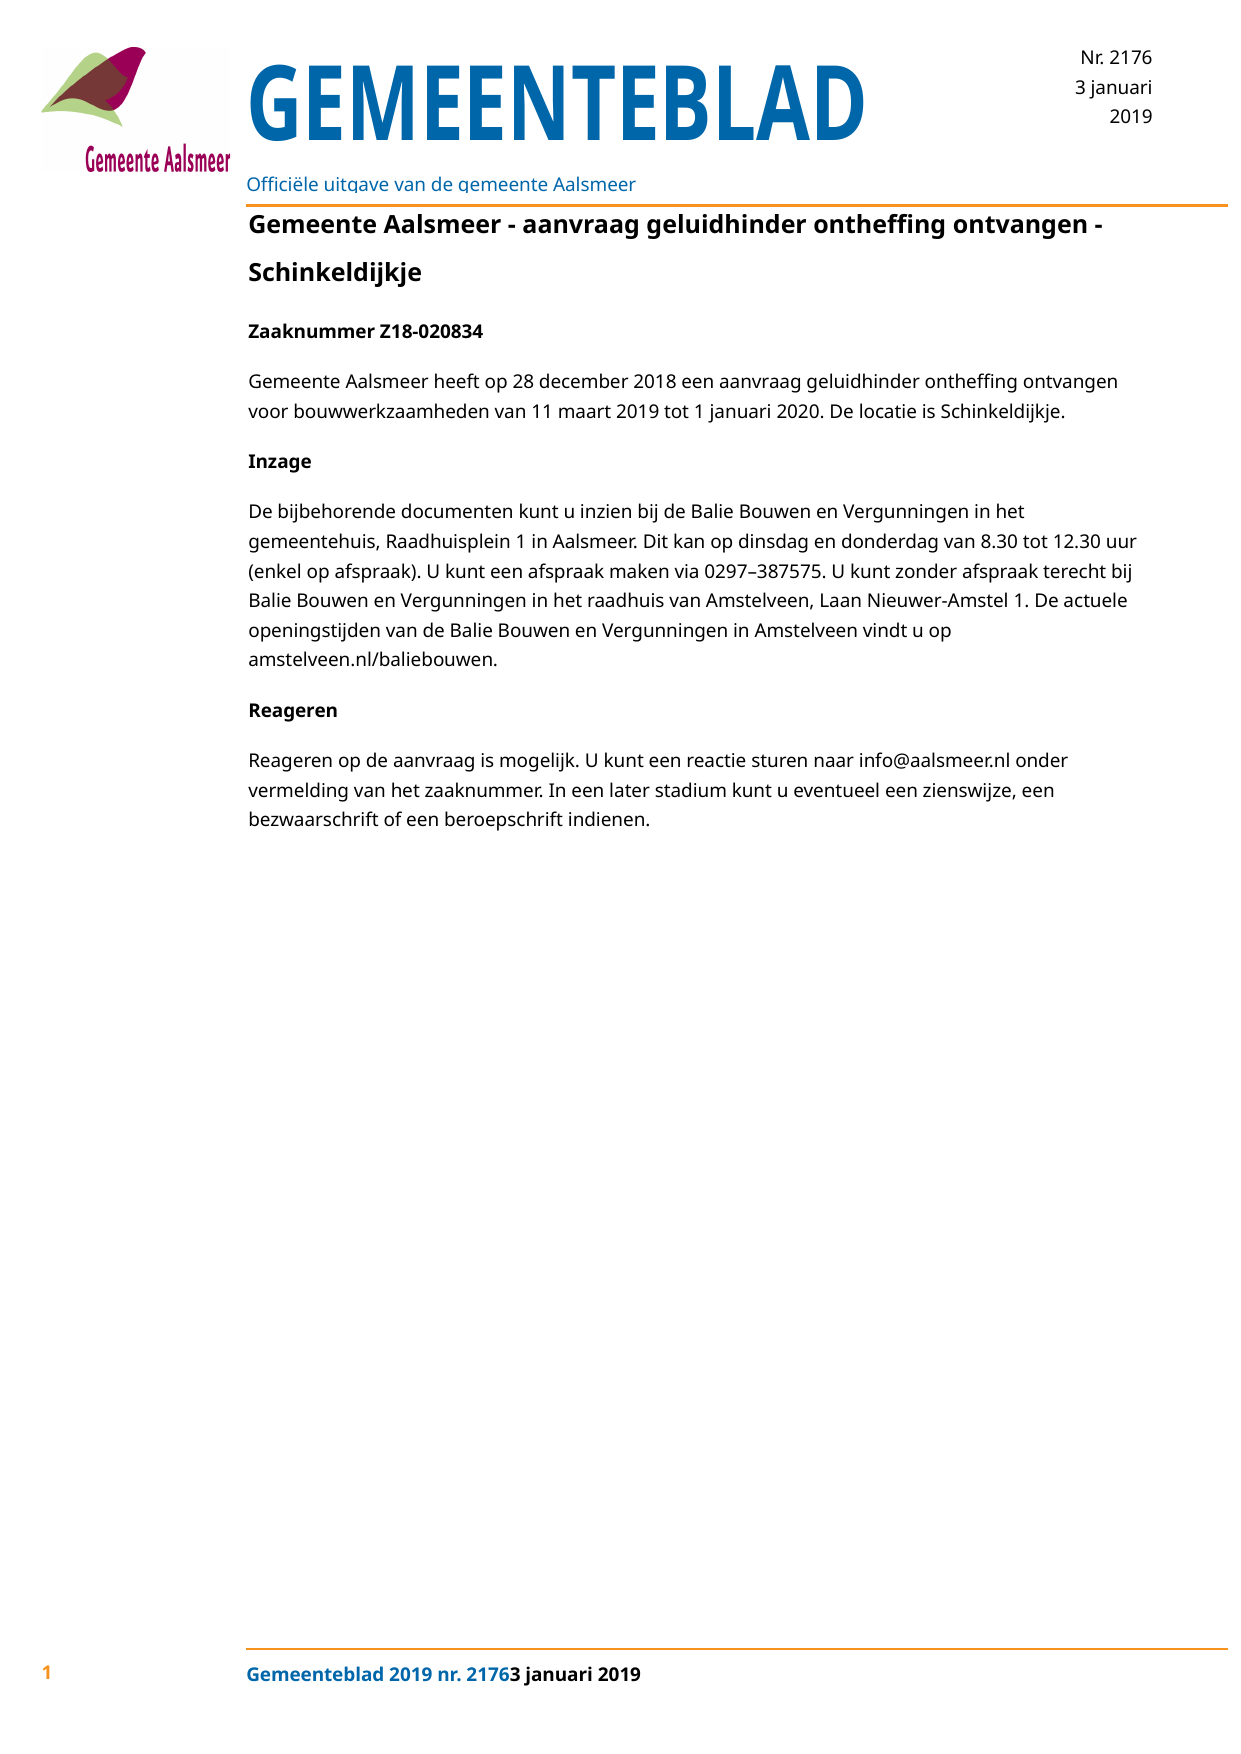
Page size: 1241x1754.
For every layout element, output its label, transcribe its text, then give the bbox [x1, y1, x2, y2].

text De bijbehorende documenten kunt u inzien bij de Balie Bouwen en Vergunningen in het gemeentehuis, Raadhuisplein 1 in Aalsmeer. Dit kan op dinsdag en donderdag van 8.30 tot 12.30 uur (enkel op afspraak). U kunt een afspraak maken via 0297–387575. U kunt zonder afspraak terecht bij Balie Bouwen en Vergunningen in het raadhuis van Amstelveen, Laan Nieuwer-Amstel 1. De actuele openingstijden van de Balie Bouwen en Vergunningen in Amstelveen vindt u op amstelveen.nl/baliebouwen. [248, 499, 1152, 672]
text Inzage [248, 448, 1152, 474]
text Zaaknummer Z18-020834 [248, 318, 1152, 344]
text Reageren [248, 697, 1152, 723]
text Gemeente Aalsmeer heeft op 28 december 2018 een aanvraag geluidhinder ontheffing ontvangen voor bouwwerkzaamheden van 11 maart 2019 tot 1 januari 2020. De locatie is Schinkeldijkje. [248, 368, 1152, 424]
text Gemeente Aalsmeer - aanvraag geluidhinder ontheffing ontvangen - Schinkeldijkje [248, 207, 1152, 288]
picture [41, 47, 231, 172]
text Reageren op de aanvraag is mogelijk. U kunt een reactie sturen naar info@aalsmeer.nl onder vermelding van het zaaknummer. In een later stadium kunt u eventueel een zienswijze, een bezwaarschrift of een beroepschrift indienen. [248, 747, 1152, 832]
